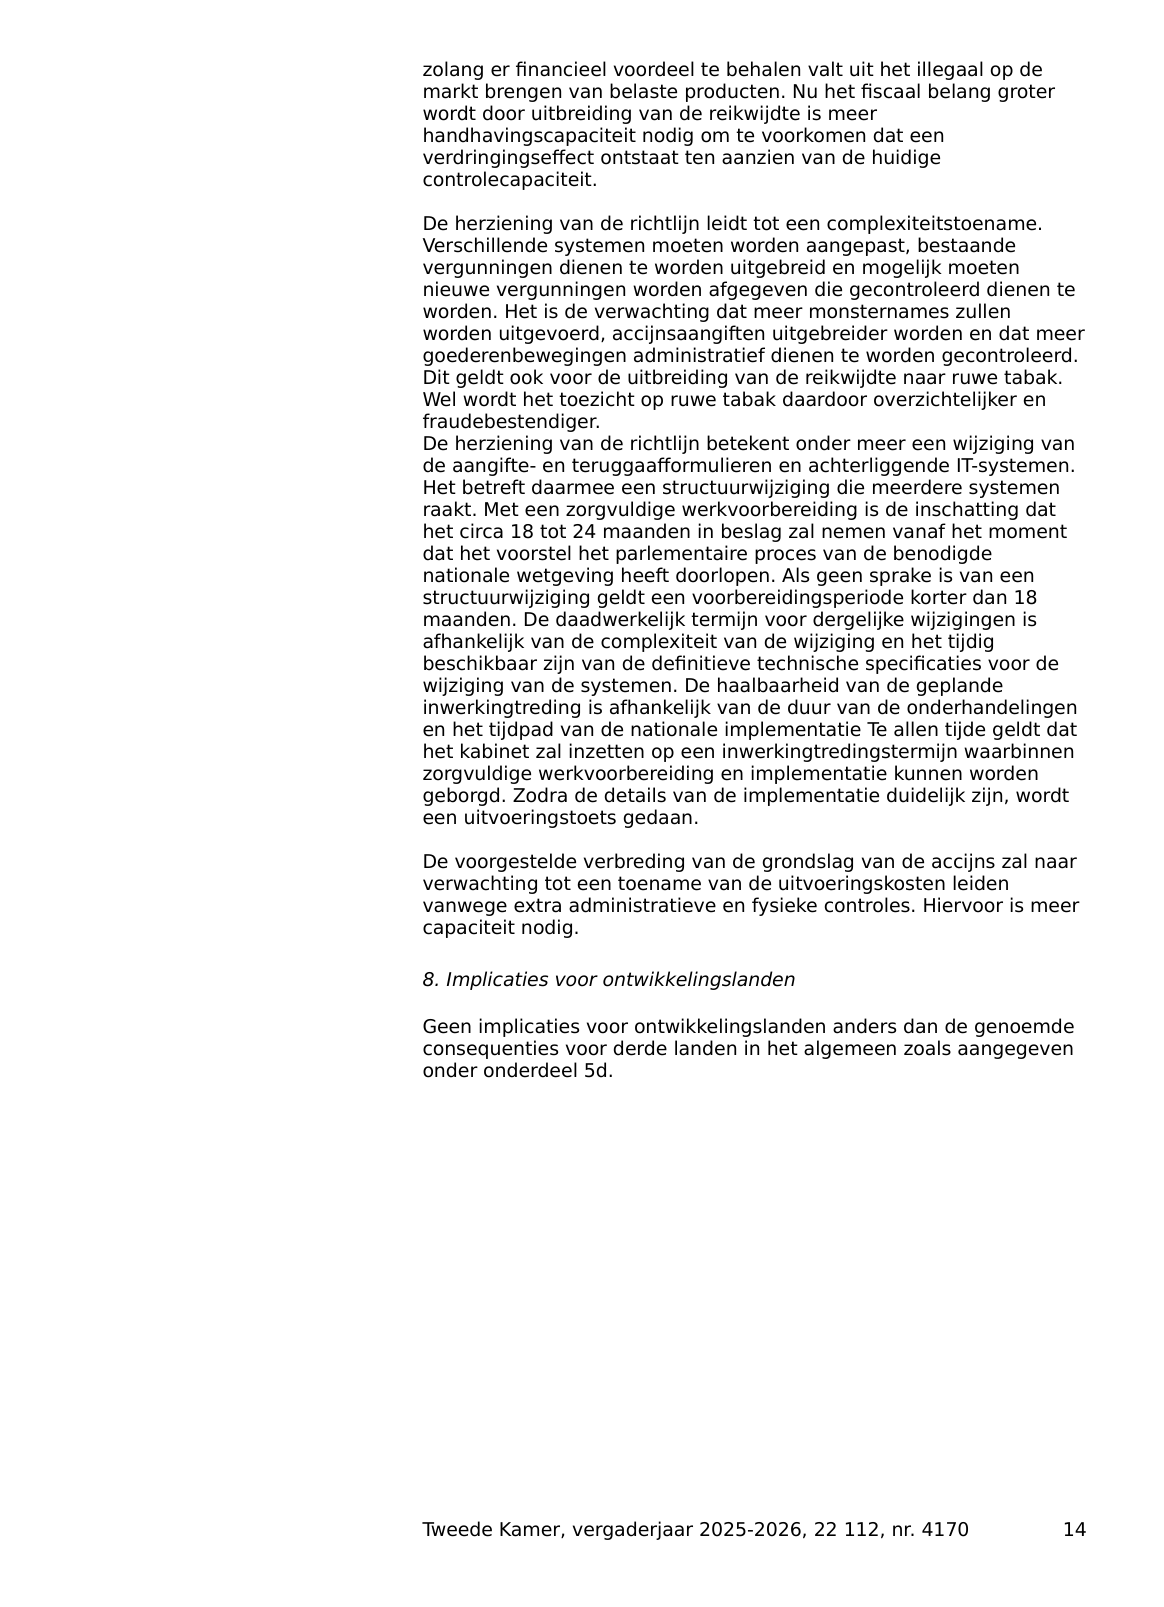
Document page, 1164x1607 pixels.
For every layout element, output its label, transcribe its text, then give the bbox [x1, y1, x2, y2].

text De herziening van de richtlijn betekent onder meer een wijziging van de aangifte- en teruggaafformulieren en achterliggende IT-systemen. Het betreft daarmee een structuurwijziging die meerdere systemen raakt. Met een zorgvuldige werkvoorbereiding is de inschatting dat het circa 18 tot 24 maanden in beslag zal nemen vanaf het moment dat het voorstel het parlementaire proces van de benodigde nationale wetgeving heeft doorlopen. Als geen sprake is van een structuurwijziging geldt een voorbereidingsperiode korter dan 18 maanden. De daadwerkelijk termijn voor dergelijke wijzigingen is afhankelijk van de complexiteit van de wijziging en het tijdig beschikbaar zijn van de definitieve technische specificaties voor de wijziging van de systemen. De haalbaarheid van de geplande inwerkingtreding is afhankelijk van de duur van de onderhandelingen en het tijdpad van de nationale implementatie Te allen tijde geldt dat het kabinet zal inzetten op een inwerkingtredingstermijn waarbinnen zorgvuldige werkvoorbereiding en implementatie kunnen worden geborgd. Zodra de details van de implementatie duidelijk zijn, wordt een uitvoeringstoets gedaan. [422, 433, 1087, 828]
text Geen implicaties voor ontwikkelingslanden anders dan de genoemde consequenties voor derde landen in het algemeen zoals aangegeven onder onderdeel 5d. [422, 1016, 1087, 1082]
text De voorgestelde verbreding van de grondslag van de accijns zal naar verwachting tot een toename van de uitvoeringskosten leiden vanwege extra administratieve en fysieke controles. Hiervoor is meer capaciteit nodig. [422, 851, 1087, 939]
text De herziening van de richtlijn leidt tot een complexiteitstoename. Verschillende systemen moeten worden aangepast, bestaande vergunningen dienen te worden uitgebreid en mogelijk moeten nieuwe vergunningen worden afgegeven die gecontroleerd dienen te worden. Het is de verwachting dat meer monsternames zullen worden uitgevoerd, accijnsaangiften uitgebreider worden en dat meer goederenbewegingen administratief dienen te worden gecontroleerd. Dit geldt ook voor de uitbreiding van de reikwijdte naar ruwe tabak. Wel wordt het toezicht op ruwe tabak daardoor overzichtelijker en fraudebestendiger. [422, 213, 1087, 433]
text zolang er financieel voordeel te behalen valt uit het illegaal op de markt brengen van belaste producten. Nu het fiscaal belang groter wordt door uitbreiding van de reikwijdte is meer handhavingscapaciteit nodig om te voorkomen dat een verdringingseffect ontstaat ten aanzien van de huidige controlecapaciteit. [422, 59, 1087, 191]
subtitle 8. Implicaties voor ontwikkelingslanden [422, 969, 1087, 991]
